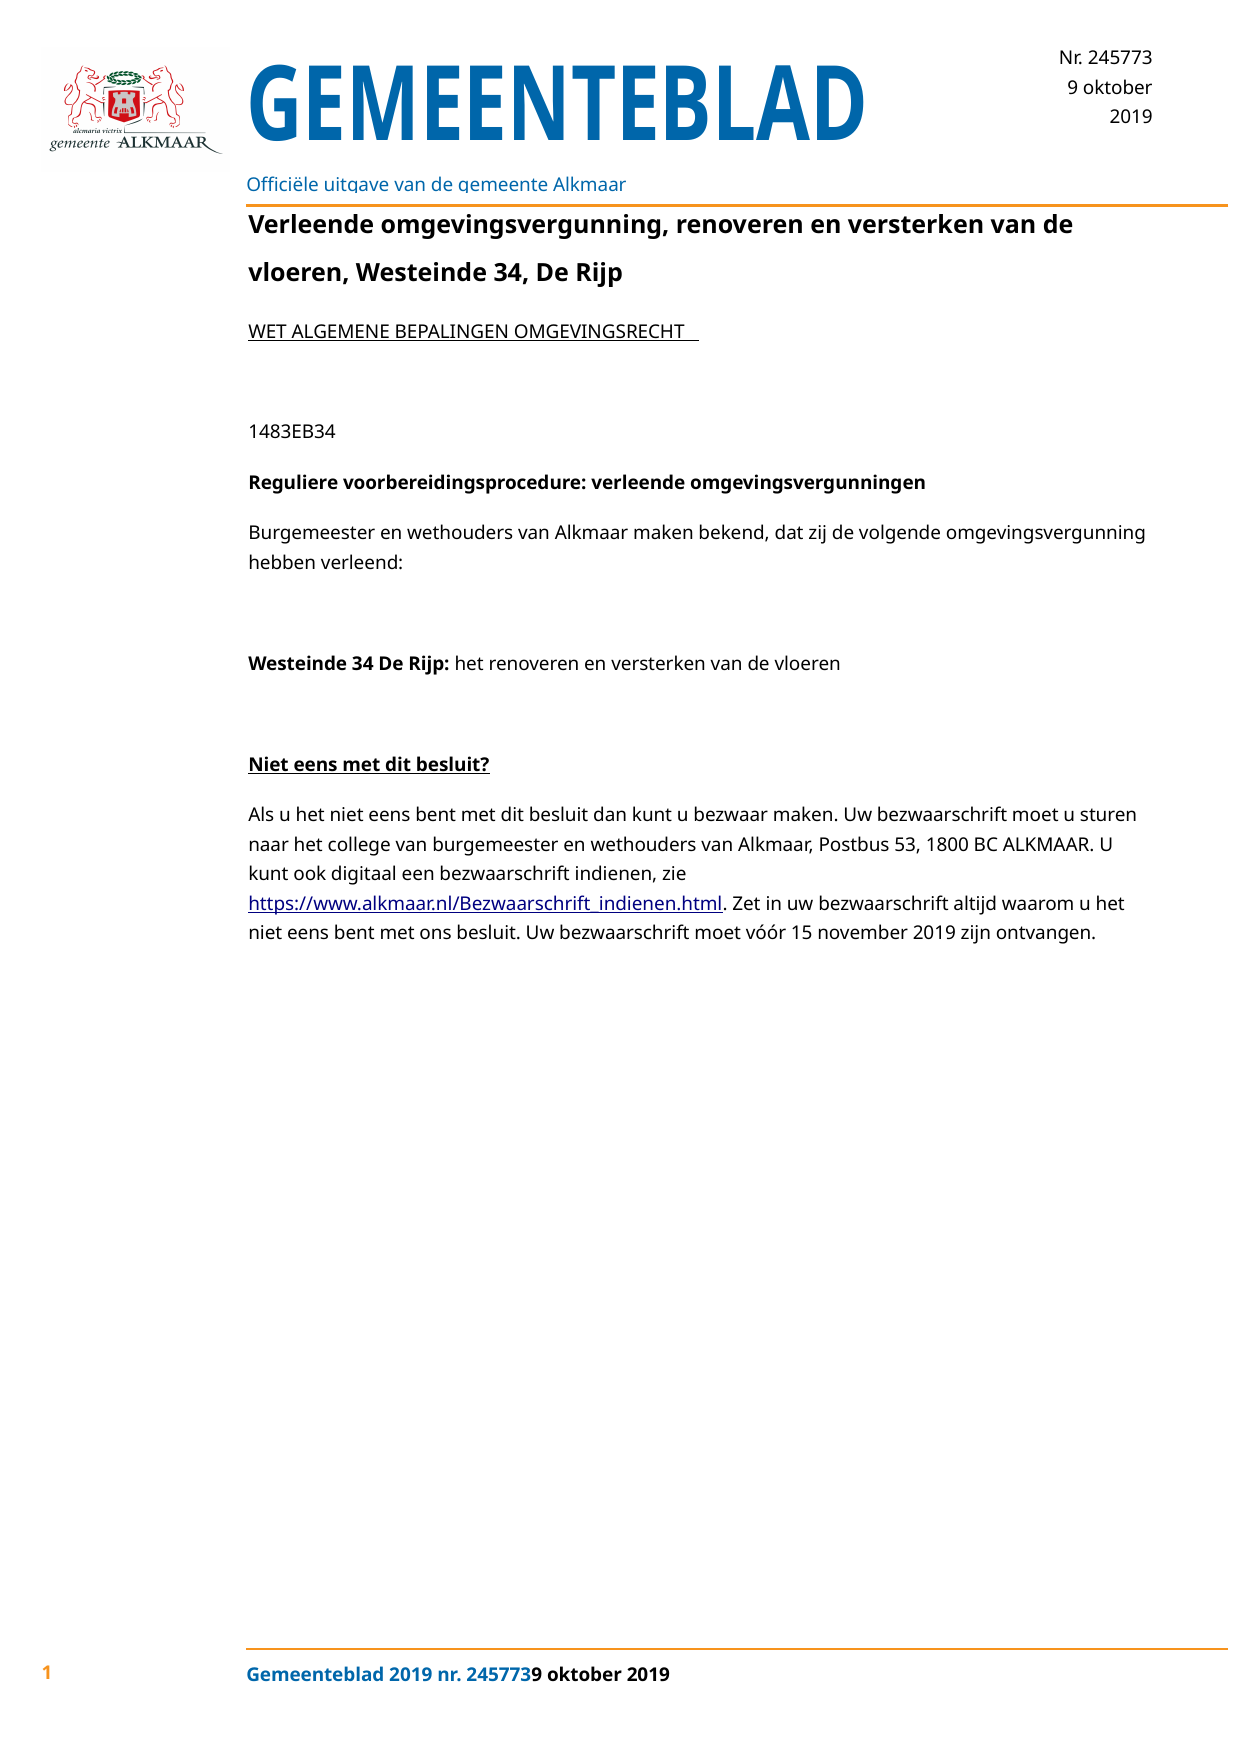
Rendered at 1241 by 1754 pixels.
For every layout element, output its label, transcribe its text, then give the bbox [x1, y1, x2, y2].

text 1483EB34 [248, 419, 1152, 444]
picture [41, 47, 231, 172]
text WET ALGEMENE BEPALINGEN OMGEVINGSRECHT [248, 318, 1152, 344]
text Niet eens met dit besluit? [248, 751, 1152, 777]
text Verleende omgevingsvergunning, renoveren en versterken van de vloeren, Westeinde 34, De Rijp [248, 207, 1152, 288]
text Westeinde 34 De Rijp: het renoveren en versterken van de vloeren [248, 650, 1152, 676]
text Als u het niet eens bent met dit besluit dan kunt u bezwaar maken. Uw bezwaarschrift moet u sturen naar het college van burgemeester en wethouders van Alkmaar, Postbus 53, 1800 BC ALKMAAR. U kunt ook digitaal een bezwaarschrift indienen, zie https://www.alkmaar.nl/Bezwaarschrift_indienen.html. Zet in uw bezwaarschrift altijd waarom u het niet eens bent met ons besluit. Uw bezwaarschrift moet vóór 15 november 2019 zijn ontvangen. [248, 801, 1152, 945]
text Reguliere voorbereidingsprocedure: verleende omgevingsvergunningen [248, 469, 1152, 495]
text Burgemeester en wethouders van Alkmaar maken bekend, dat zij de volgende omgevingsvergunning hebben verleend: [248, 519, 1152, 575]
